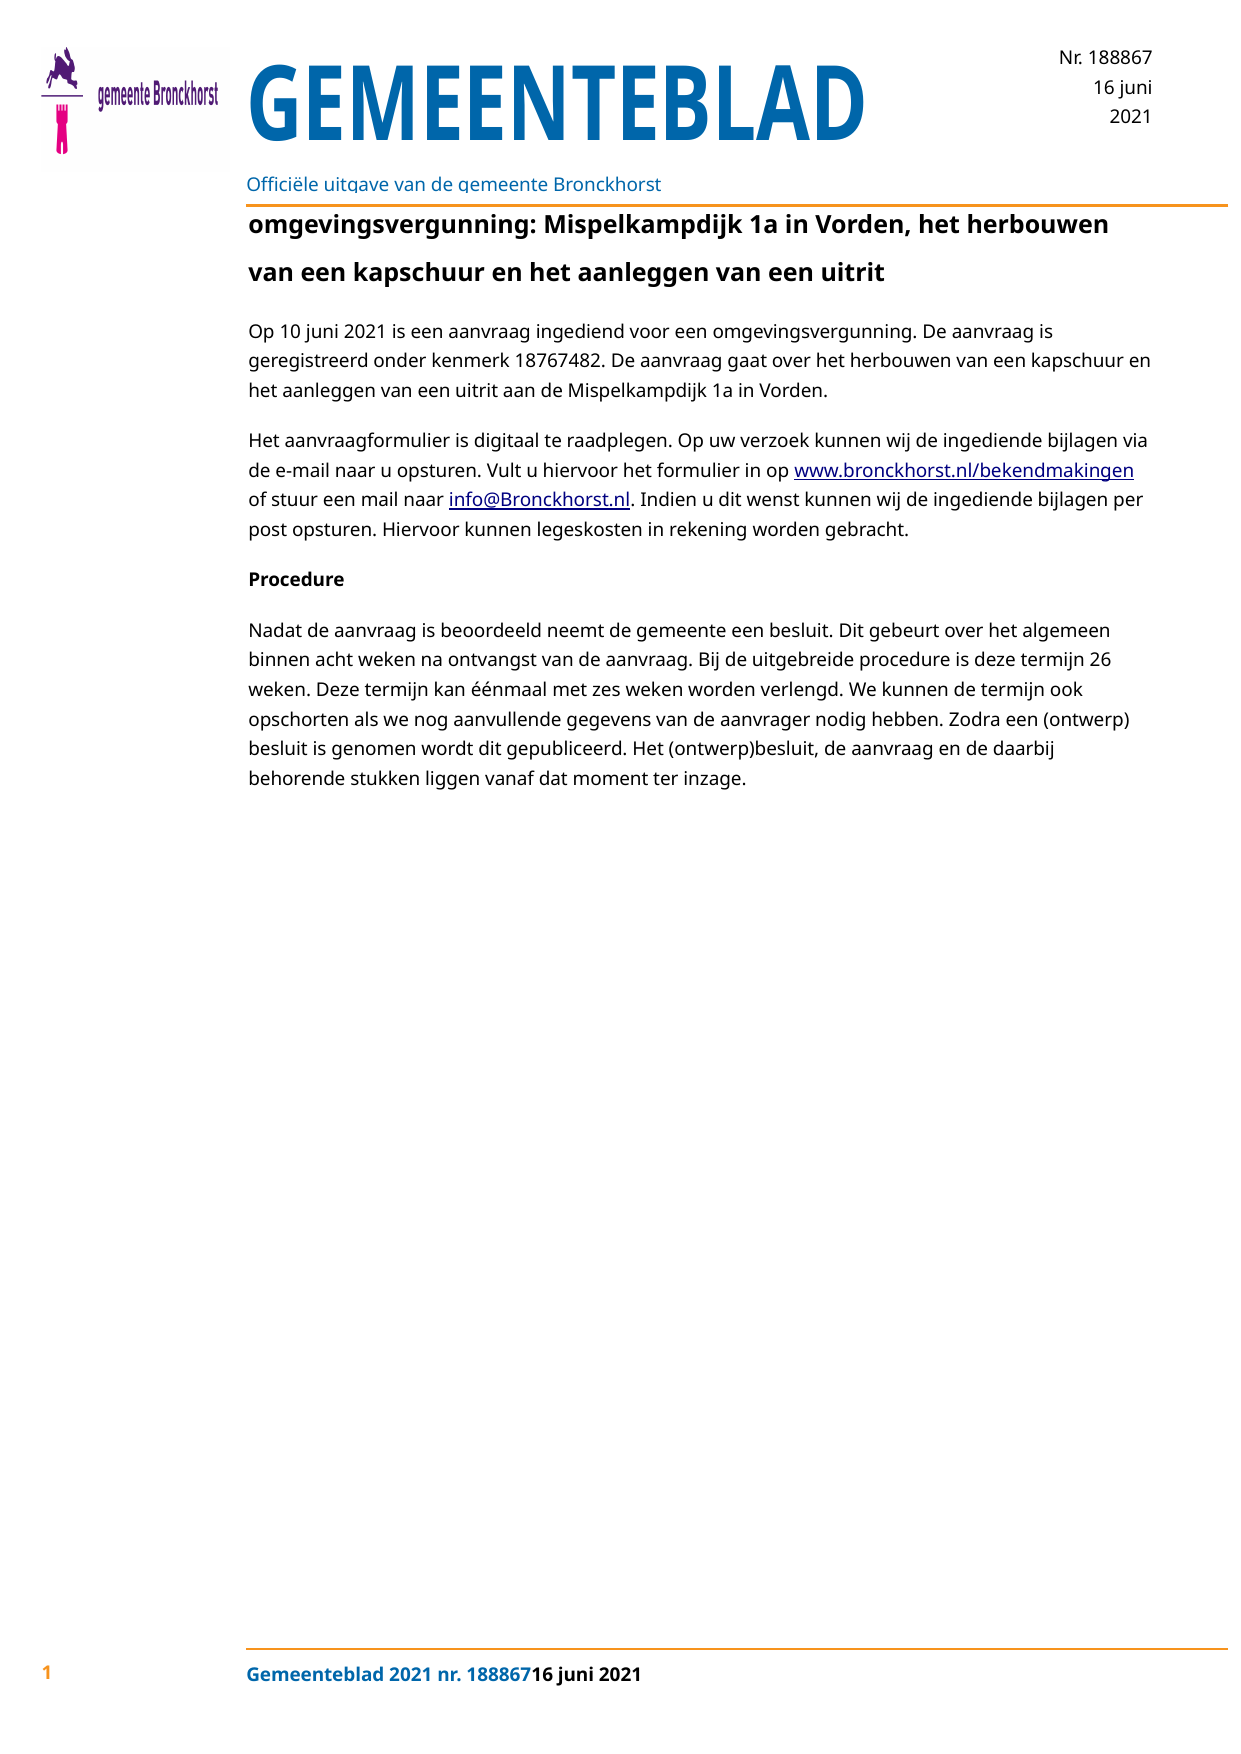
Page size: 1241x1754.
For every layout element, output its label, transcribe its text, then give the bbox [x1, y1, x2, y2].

text Het aanvraagformulier is digitaal te raadplegen. Op uw verzoek kunnen wij de ingediende bijlagen via de e-mail naar u opsturen. Vult u hiervoor het formulier in op www.bronckhorst.nl/bekendmakingen of stuur een mail naar info@Bronckhorst.nl. Indien u dit wenst kunnen wij de ingediende bijlagen per post opsturen. Hiervoor kunnen legeskosten in rekening worden gebracht. [248, 427, 1152, 542]
text Procedure [248, 567, 1152, 592]
picture [41, 47, 231, 172]
text omgevingsvergunning: Mispelkampdijk 1a in Vorden, het herbouwen van een kapschuur en het aanleggen van een uitrit [248, 207, 1152, 288]
text Nadat de aanvraag is beoordeeld neemt de gemeente een besluit. Dit gebeurt over het algemeen binnen acht weken na ontvangst van de aanvraag. Bij de uitgebreide procedure is deze termijn 26 weken. Deze termijn kan éénmaal met zes weken worden verlengd. We kunnen de termijn ook opschorten als we nog aanvullende gegevens van de aanvrager nodig hebben. Zodra een (ontwerp) besluit is genomen wordt dit gepubliceerd. Het (ontwerp)besluit, de aanvraag en de daarbij behorende stukken liggen vanaf dat moment ter inzage. [248, 617, 1152, 791]
text Op 10 juni 2021 is een aanvraag ingediend voor een omgevingsvergunning. De aanvraag is geregistreerd onder kenmerk 18767482. De aanvraag gaat over het herbouwen van een kapschuur en het aanleggen van een uitrit aan de Mispelkampdijk 1a in Vorden. [248, 318, 1152, 403]
